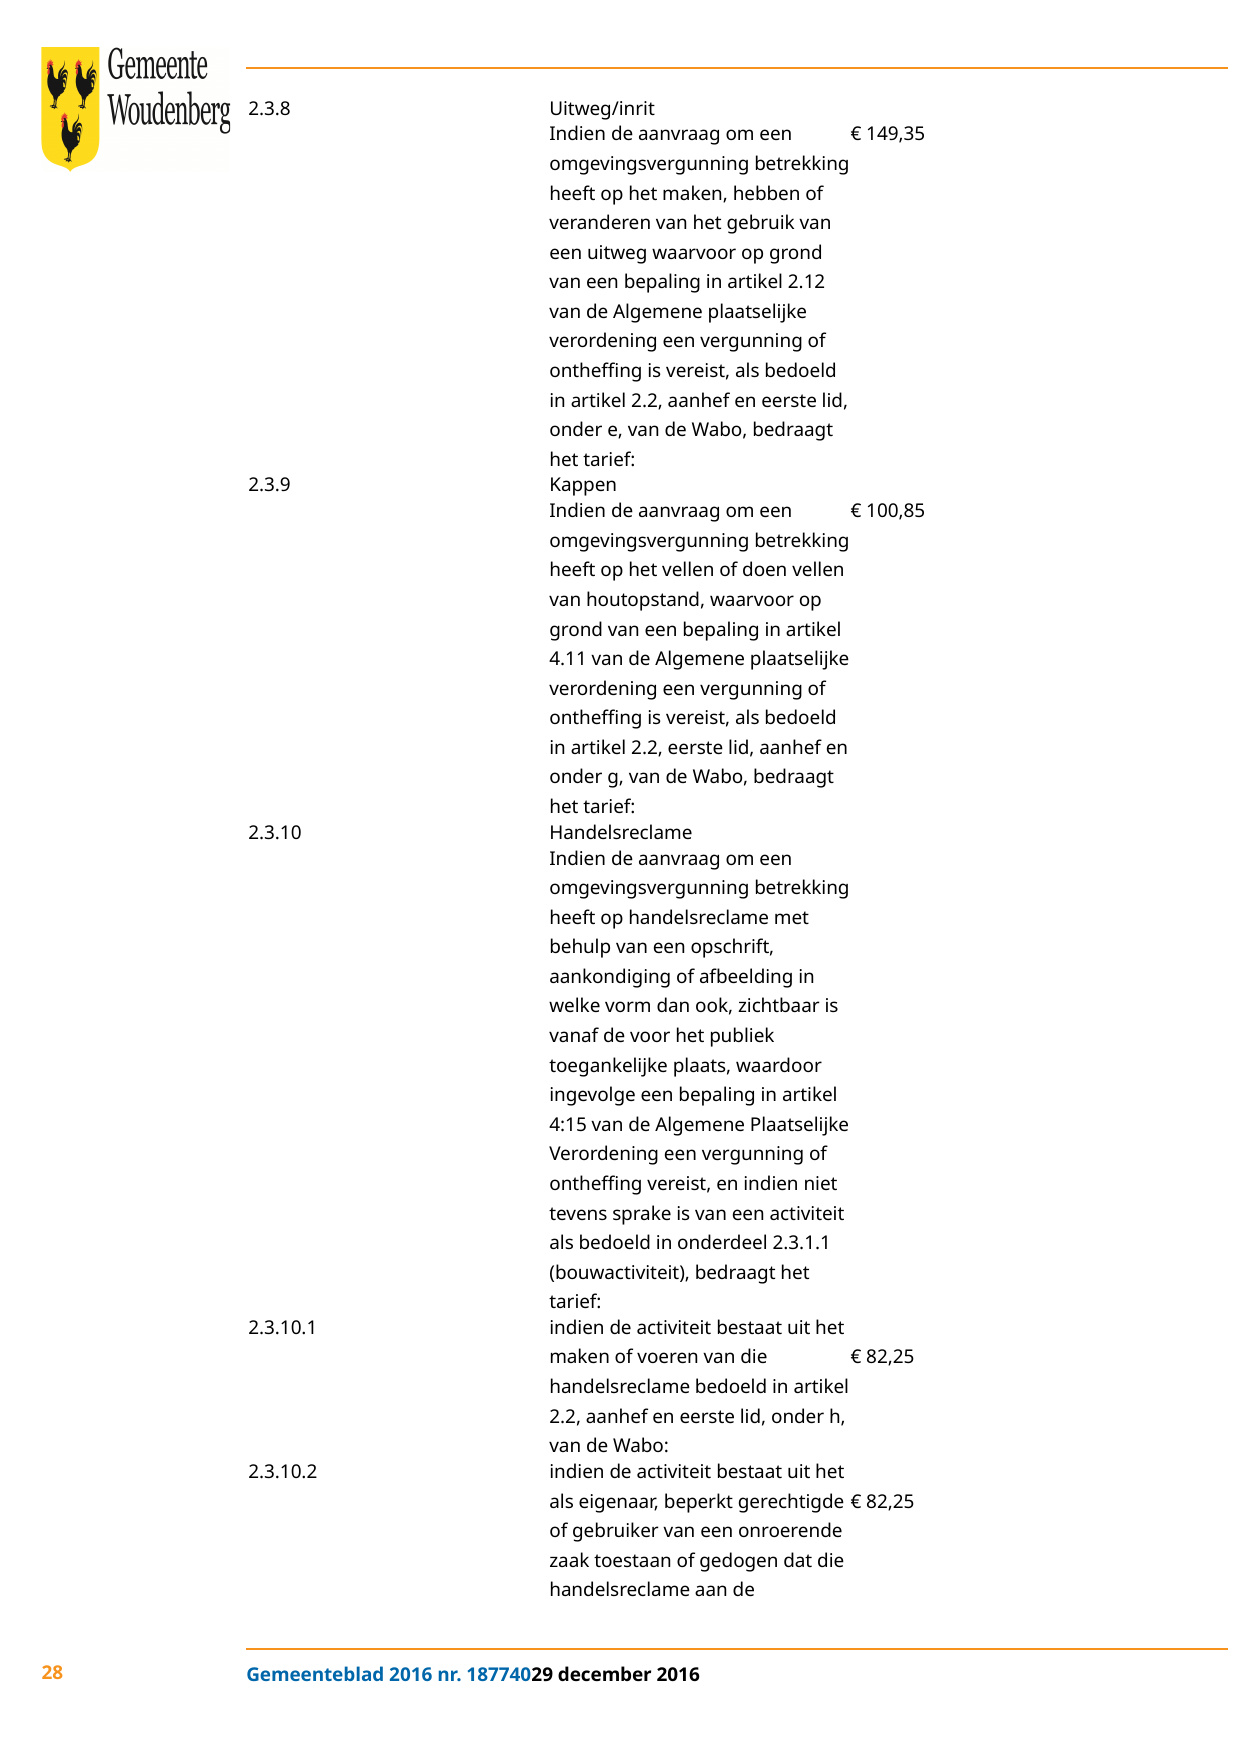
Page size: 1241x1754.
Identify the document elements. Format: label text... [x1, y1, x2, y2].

table_cell [248, 498, 549, 819]
table_cell indien de activiteit bestaat uit het maken of voeren van die handelsreclame bedoeld in artikel 2.2, aanhef en eerste lid, onder h, van de Wabo: [549, 1314, 850, 1458]
table_cell [850, 95, 1152, 121]
table_cell [850, 845, 1152, 1314]
table_cell € 82,25 [850, 1458, 1152, 1602]
table_cell Indien de aanvraag om een omgevingsvergunning betrekking heeft op het vellen of doen vellen van houtopstand, waarvoor op grond van een bepaling in artikel 4.11 van de Algemene plaatselijke verordening een vergunning of ontheffing is vereist, als bedoeld in artikel 2.2, eerste lid, aanhef en onder g, van de Wabo, bedraagt het tarief: [549, 498, 850, 819]
table_cell 2.3.10.2 [248, 1458, 549, 1602]
table_cell [850, 472, 1152, 497]
table_cell [248, 121, 549, 472]
table_cell € 82,25 [850, 1314, 1152, 1458]
table_cell Handelsreclame [549, 819, 850, 845]
table_cell € 100,85 [850, 498, 1152, 819]
picture [41, 47, 231, 172]
table_cell Uitweg/inrit [549, 95, 850, 121]
table_cell indien de activiteit bestaat uit het als eigenaar, beperkt gerechtigde of gebruiker van een onroerende zaak toestaan of gedogen dat die handelsreclame aan de [549, 1458, 850, 1602]
table_cell Kappen [549, 472, 850, 497]
table_cell € 149,35 [850, 121, 1152, 472]
table_cell Indien de aanvraag om een omgevingsvergunning betrekking heeft op handelsreclame met behulp van een opschrift, aankondiging of afbeelding in welke vorm dan ook, zichtbaar is vanaf de voor het publiek toegankelijke plaats, waardoor ingevolge een bepaling in artikel 4:15 van de Algemene Plaatselijke Verordening een vergunning of ontheffing vereist, en indien niet tevens sprake is van een activiteit als bedoeld in onderdeel 2.3.1.1 (bouwactiviteit), bedraagt het tarief: [549, 845, 850, 1314]
table_cell 2.3.10.1 [248, 1314, 549, 1458]
table_cell 2.3.10 [248, 819, 549, 845]
table_cell 2.3.8 [248, 95, 549, 121]
table_cell [248, 845, 549, 1314]
table_cell Indien de aanvraag om een omgevingsvergunning betrekking heeft op het maken, hebben of veranderen van het gebruik van een uitweg waarvoor op grond van een bepaling in artikel 2.12 van de Algemene plaatselijke verordening een vergunning of ontheffing is vereist, als bedoeld in artikel 2.2, aanhef en eerste lid, onder e, van de Wabo, bedraagt het tarief: [549, 121, 850, 472]
table_cell 2.3.9 [248, 472, 549, 497]
table_cell [850, 819, 1152, 845]
